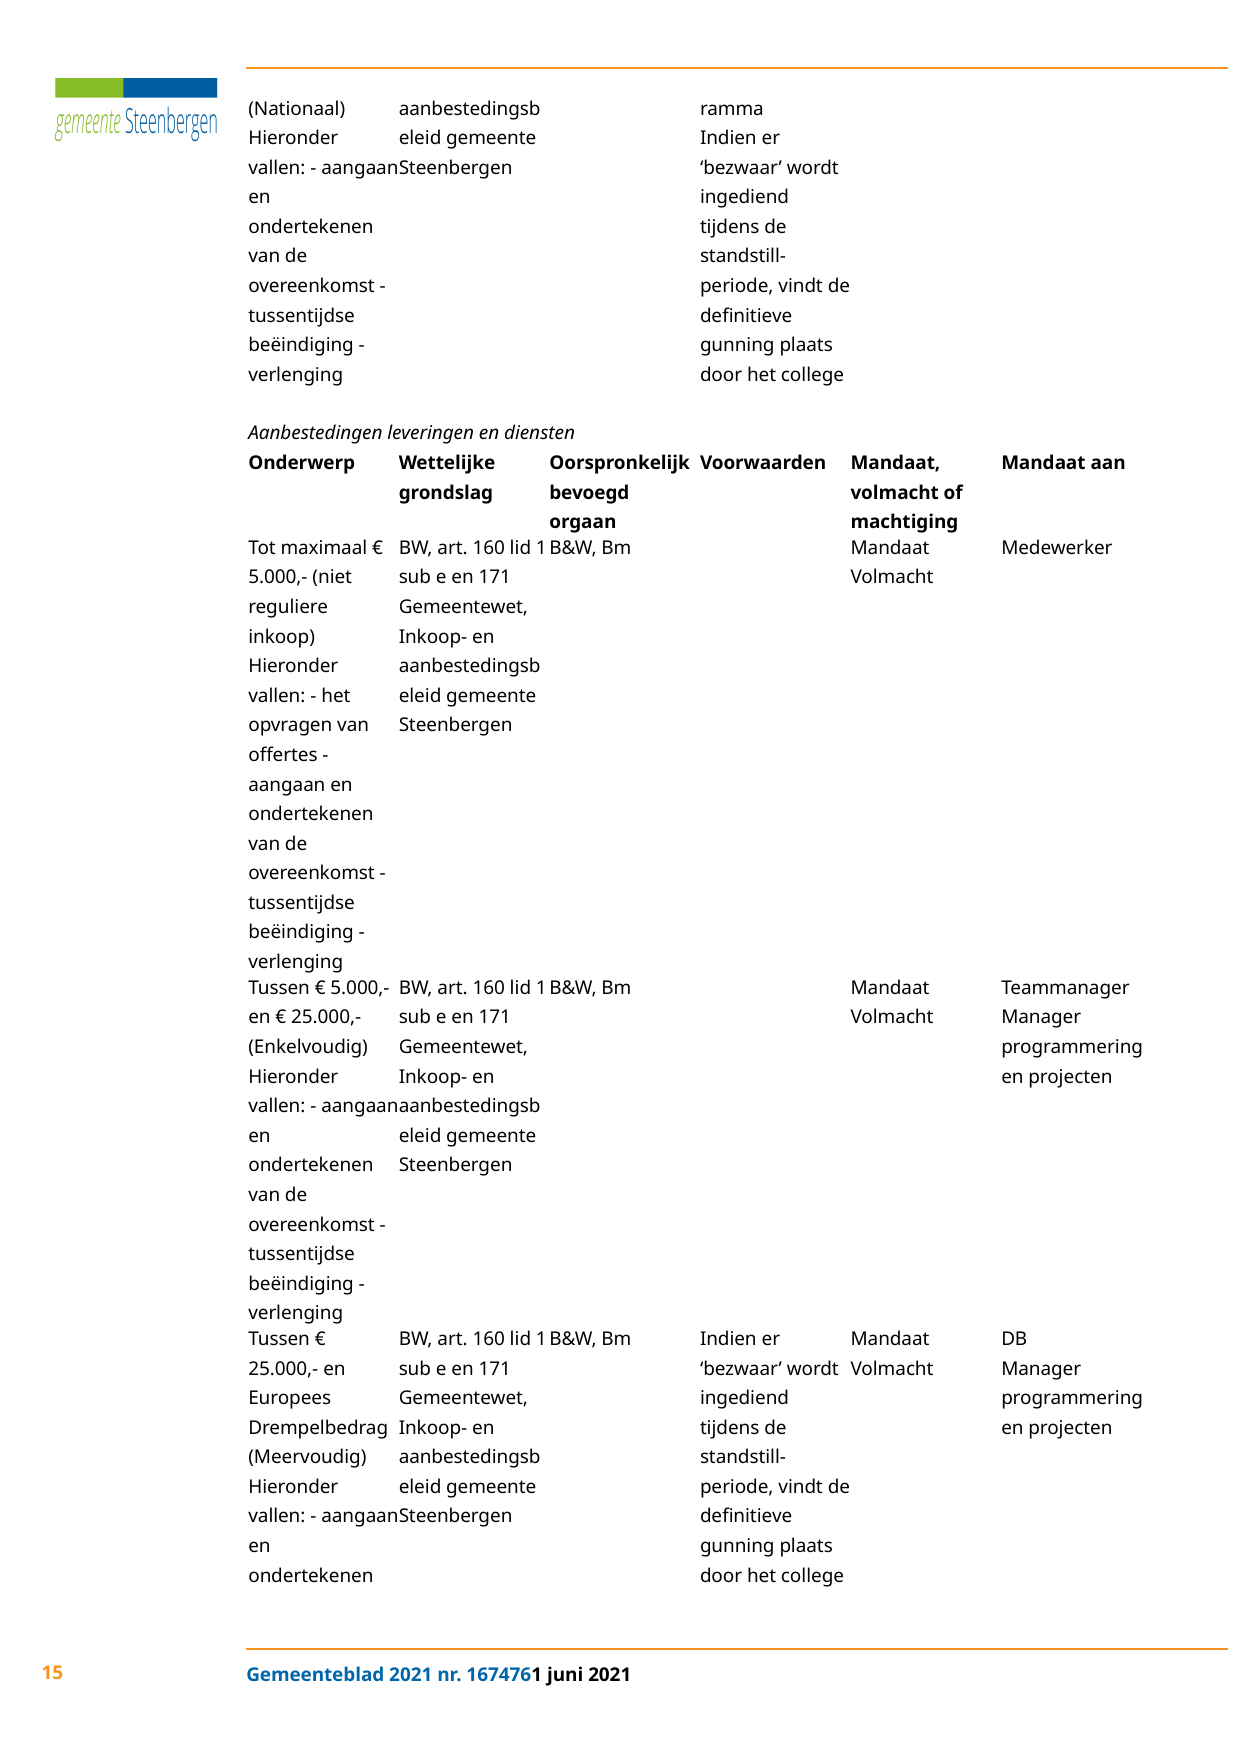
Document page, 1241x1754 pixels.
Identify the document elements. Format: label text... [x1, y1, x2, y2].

table_cell BW, art. 160 lid 1 sub e en 171 Gemeentewet, Inkoop- en aanbestedingsbeleid gemeente Steenbergen [399, 974, 549, 1325]
table_cell [549, 95, 700, 387]
table_cell Tussen € 25.000,- en Europees Drempelbedrag (Meervoudig) Hieronder vallen: - aangaan en ondertekenen [248, 1325, 398, 1588]
table_cell Medewerker [1001, 534, 1152, 974]
table_cell Indien er ‘bezwaar’ wordt ingediend tijdens de standstill-periode, vindt de definitieve gunning plaats door het college [700, 1325, 850, 1588]
table_cell BW, art. 160 lid 1 sub e en 171 Gemeentewet, Inkoop- en aanbestedingsbeleid gemeente Steenbergen [399, 1325, 549, 1588]
table_cell B&W, Bm [549, 1325, 700, 1588]
table_cell aanbestedingsbeleid gemeente Steenbergen [399, 95, 549, 387]
table_header Oorspronkelijk bevoegd orgaan [549, 449, 700, 534]
table_header Wettelijke grondslag [399, 449, 549, 534]
table_cell (Nationaal) Hieronder vallen: - aangaan en ondertekenen van de overeenkomst - tussentijdse beëindiging - verlenging [248, 95, 398, 387]
table_cell ramma Indien er ‘bezwaar’ wordt ingediend tijdens de standstill-periode, vindt de definitieve gunning plaats door het college [700, 95, 850, 387]
table_cell Teammanager Manager programmering en projecten [1001, 974, 1152, 1325]
table_cell B&W, Bm [549, 974, 700, 1325]
table_cell [700, 974, 850, 1325]
table_header Mandaat aan [1001, 449, 1152, 534]
table_header Mandaat, volmacht of machtiging [850, 449, 1001, 534]
table_cell B&W, Bm [549, 534, 700, 974]
text Aanbestedingen leveringen en diensten [248, 419, 1152, 445]
table_cell Tot maximaal € 5.000,- (niet reguliere inkoop) Hieronder vallen: - het opvragen van offertes - aangaan en ondertekenen van de overeenkomst - tussentijdse beëindiging - verlenging [248, 534, 398, 974]
table_cell [1001, 95, 1152, 387]
table_header Onderwerp [248, 449, 398, 534]
table_cell Tussen € 5.000,- en € 25.000,- (Enkelvoudig) Hieronder vallen: - aangaan en ondertekenen van de overeenkomst - tussentijdse beëindiging - verlenging [248, 974, 398, 1325]
table_cell [850, 95, 1001, 387]
table_cell DB Manager programmering en projecten [1001, 1325, 1152, 1588]
picture [41, 47, 231, 172]
table_cell BW, art. 160 lid 1 sub e en 171 Gemeentewet, Inkoop- en aanbestedingsbeleid gemeente Steenbergen [399, 534, 549, 974]
table_cell Mandaat Volmacht [850, 974, 1001, 1325]
table_cell [700, 534, 850, 974]
table_cell Mandaat Volmacht [850, 1325, 1001, 1588]
table_cell Mandaat Volmacht [850, 534, 1001, 974]
table_header Voorwaarden [700, 449, 850, 534]
